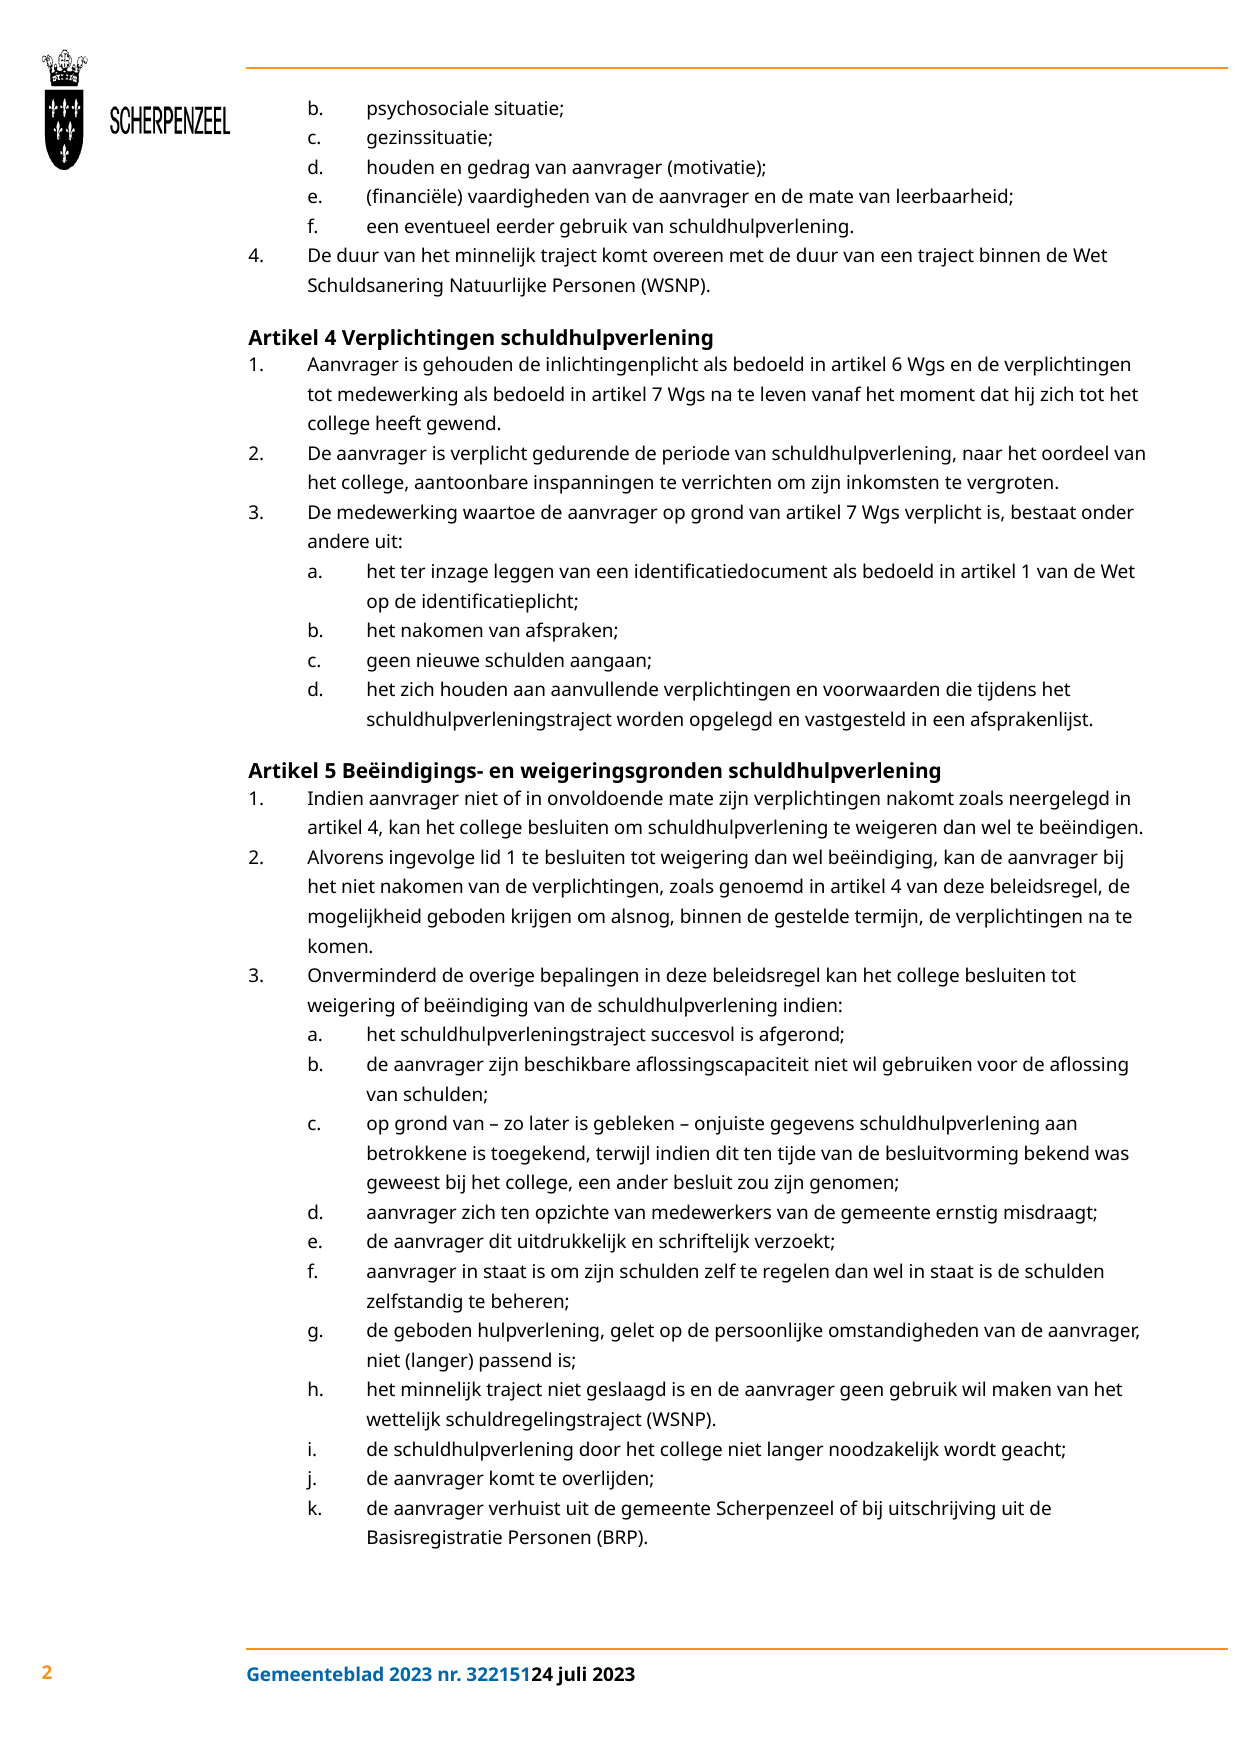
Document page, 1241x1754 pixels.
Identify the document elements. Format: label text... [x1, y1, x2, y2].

list Onverminderd de overige bepalingen in deze beleidsregel kan het college besluiten tot weigering of beëindiging van de schuldhulpverlening indien: [248, 962, 1152, 1018]
list de aanvrager dit uitdrukkelijk en schriftelijk verzoekt; [307, 1229, 1152, 1254]
text Artikel 5 Beëindigings- en weigeringsgronden schuldhulpverlening [248, 757, 1152, 785]
list psychosociale situatie; [307, 95, 1152, 121]
list het nakomen van afspraken; [307, 617, 1152, 643]
list Aanvrager is gehouden de inlichtingenplicht als bedoeld in artikel 6 Wgs en de verplichtingen tot medewerking als bedoeld in artikel 7 Wgs na te leven vanaf het moment dat hij zich tot het college heeft gewend. [248, 351, 1152, 436]
list het minnelijk traject niet geslaagd is en de aanvrager geen gebruik wil maken van het wettelijk schuldregelingstraject (WSNP). [307, 1377, 1152, 1432]
list Indien aanvrager niet of in onvoldoende mate zijn verplichtingen nakomt zoals neergelegd in artikel 4, kan het college besluiten om schuldhulpverlening te weigeren dan wel te beëindigen. [248, 785, 1152, 840]
list aanvrager zich ten opzichte van medewerkers van de gemeente ernstig misdraagt; [307, 1199, 1152, 1225]
list het ter inzage leggen van een identificatiedocument als bedoeld in artikel 1 van de Wet op de identificatieplicht; [307, 558, 1152, 613]
list Alvorens ingevolge lid 1 te besluiten tot weigering dan wel beëindiging, kan de aanvrager bij het niet nakomen van de verplichtingen, zoals genoemd in artikel 4 van deze beleidsregel, de mogelijkheid geboden krijgen om alsnog, binnen de gestelde termijn, de verplichtingen na te komen. [248, 844, 1152, 959]
list De medewerking waartoe de aanvrager op grond van artikel 7 Wgs verplicht is, bestaat onder andere uit: [248, 499, 1152, 554]
list op grond van – zo later is gebleken – onjuiste gegevens schuldhulpverlening aan betrokkene is toegekend, terwijl indien dit ten tijde van de besluitvorming bekend was geweest bij het college, een ander besluit zou zijn genomen; [307, 1110, 1152, 1195]
list de aanvrager zijn beschikbare aflossingscapaciteit niet wil gebruiken voor de aflossing van schulden; [307, 1051, 1152, 1107]
list het schuldhulpverleningstraject succesvol is afgerond; [307, 1022, 1152, 1047]
list de aanvrager verhuist uit de gemeente Scherpenzeel of bij uitschrijving uit de Basisregistratie Personen (BRP). [307, 1495, 1152, 1550]
list de aanvrager komt te overlijden; [307, 1465, 1152, 1491]
text Artikel 4 Verplichtingen schuldhulpverlening [248, 323, 1152, 351]
list De aanvrager is verplicht gedurende de periode van schuldhulpverlening, naar het oordeel van het college, aantoonbare inspanningen te verrichten om zijn inkomsten te vergroten. [248, 440, 1152, 495]
list de geboden hulpverlening, gelet op de persoonlijke omstandigheden van de aanvrager, niet (langer) passend is; [307, 1317, 1152, 1373]
list aanvrager in staat is om zijn schulden zelf te regelen dan wel in staat is de schulden zelfstandig te beheren; [307, 1258, 1152, 1314]
list een eventueel eerder gebruik van schuldhulpverlening. [307, 213, 1152, 239]
picture [41, 47, 231, 172]
list gezinssituatie; [307, 124, 1152, 150]
list houden en gedrag van aanvrager (motivatie); [307, 154, 1152, 180]
list De duur van het minnelijk traject komt overeen met de duur van een traject binnen de Wet Schuldsanering Natuurlijke Personen (WSNP). [248, 243, 1152, 298]
list geen nieuwe schulden aangaan; [307, 647, 1152, 673]
list (financiële) vaardigheden van de aanvrager en de mate van leerbaarheid; [307, 183, 1152, 209]
list de schuldhulpverlening door het college niet langer noodzakelijk wordt geacht; [307, 1436, 1152, 1462]
list het zich houden aan aanvullende verplichtingen en voorwaarden die tijdens het schuldhulpverleningstraject worden opgelegd en vastgesteld in een afsprakenlijst. [307, 677, 1152, 732]
